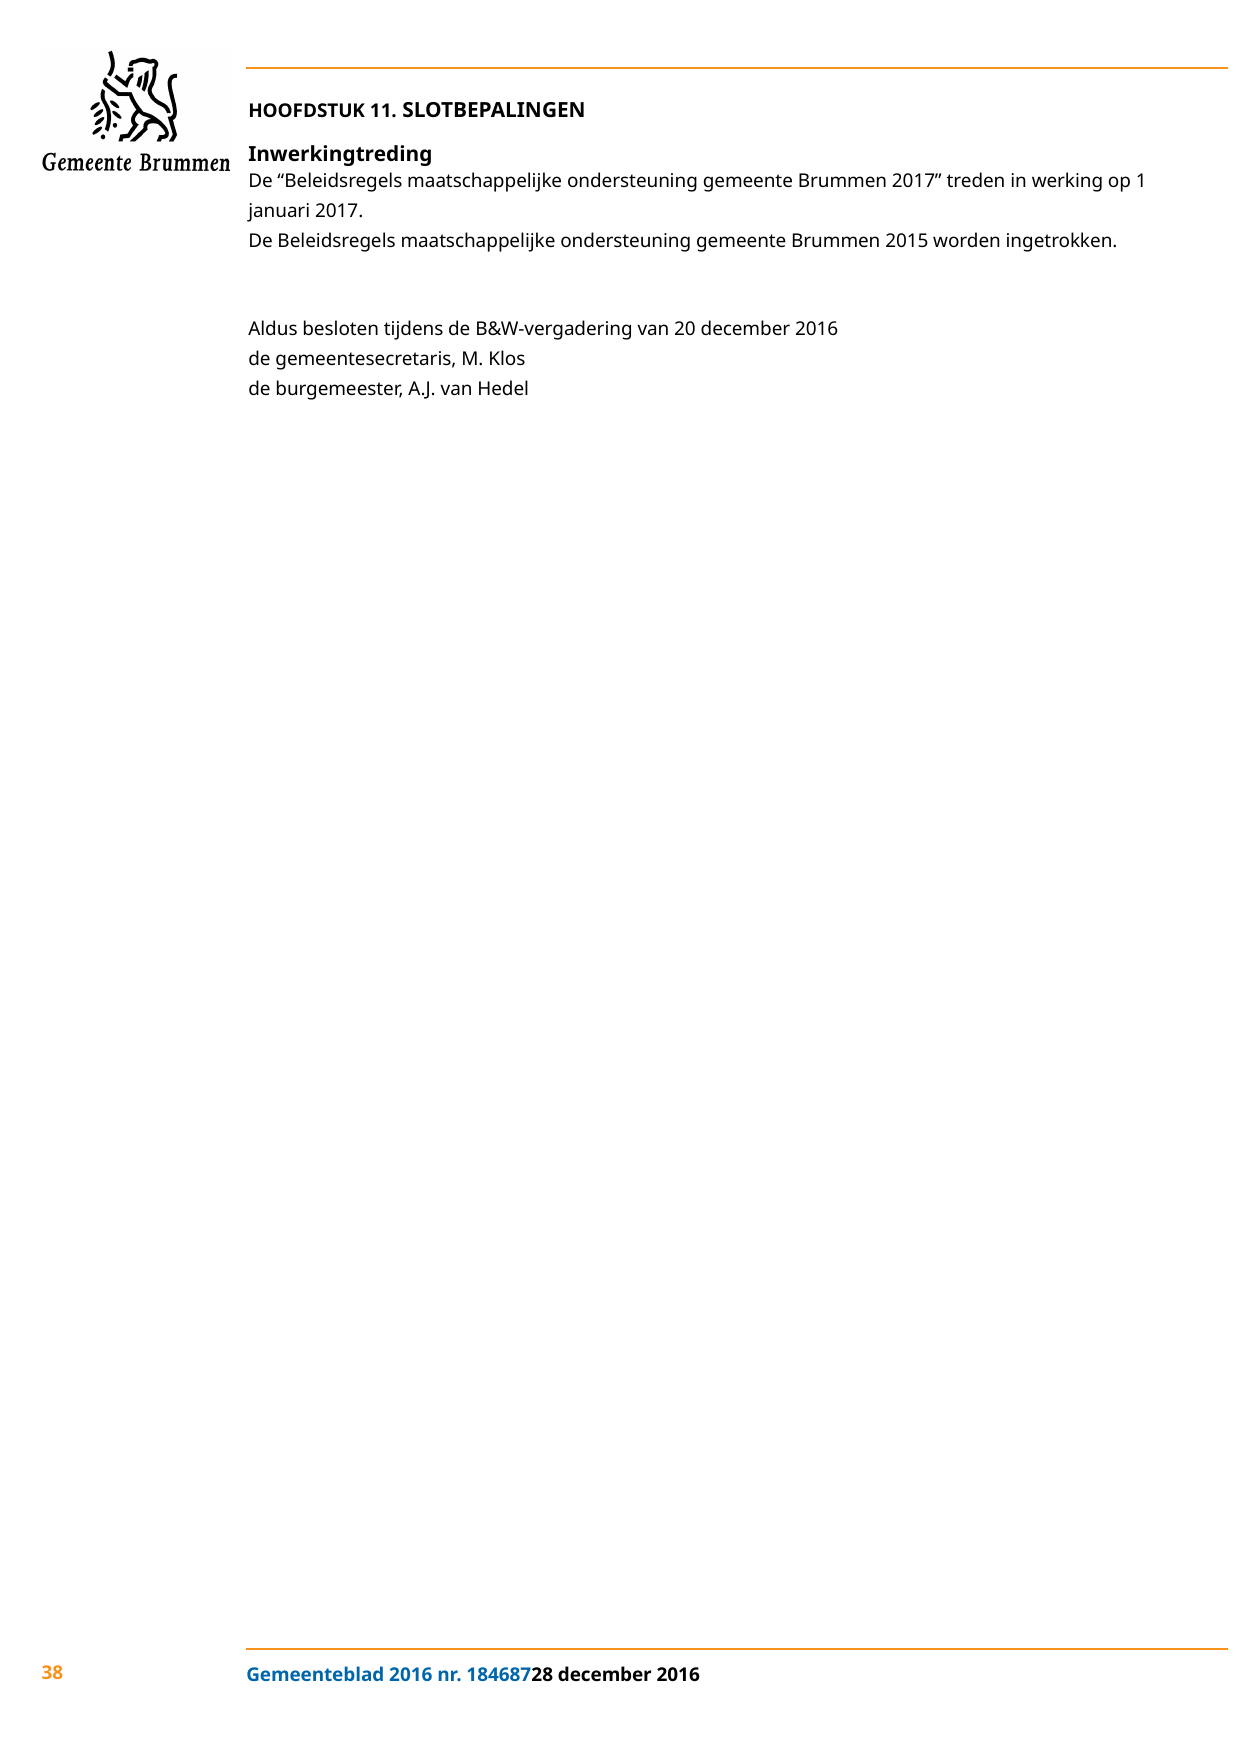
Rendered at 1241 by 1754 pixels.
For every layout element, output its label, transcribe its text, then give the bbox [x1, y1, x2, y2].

picture [41, 47, 231, 172]
text de gemeentesecretaris, M. Klos [248, 345, 1152, 371]
text Aldus besloten tijdens de B&W-vergadering van 20 december 2016 [248, 316, 1152, 341]
text De “Beleidsregels maatschappelijke ondersteuning gemeente Brummen 2017” treden in werking op 1 januari 2017. [248, 168, 1152, 223]
text HOOFDSTUK 11. SLOTBEPALINGEN [248, 95, 1152, 123]
text de burgemeester, A.J. van Hedel [248, 375, 1152, 401]
text Inwerkingtreding [248, 139, 1152, 168]
text De Beleidsregels maatschappelijke ondersteuning gemeente Brummen 2015 worden ingetrokken. [248, 227, 1152, 253]
